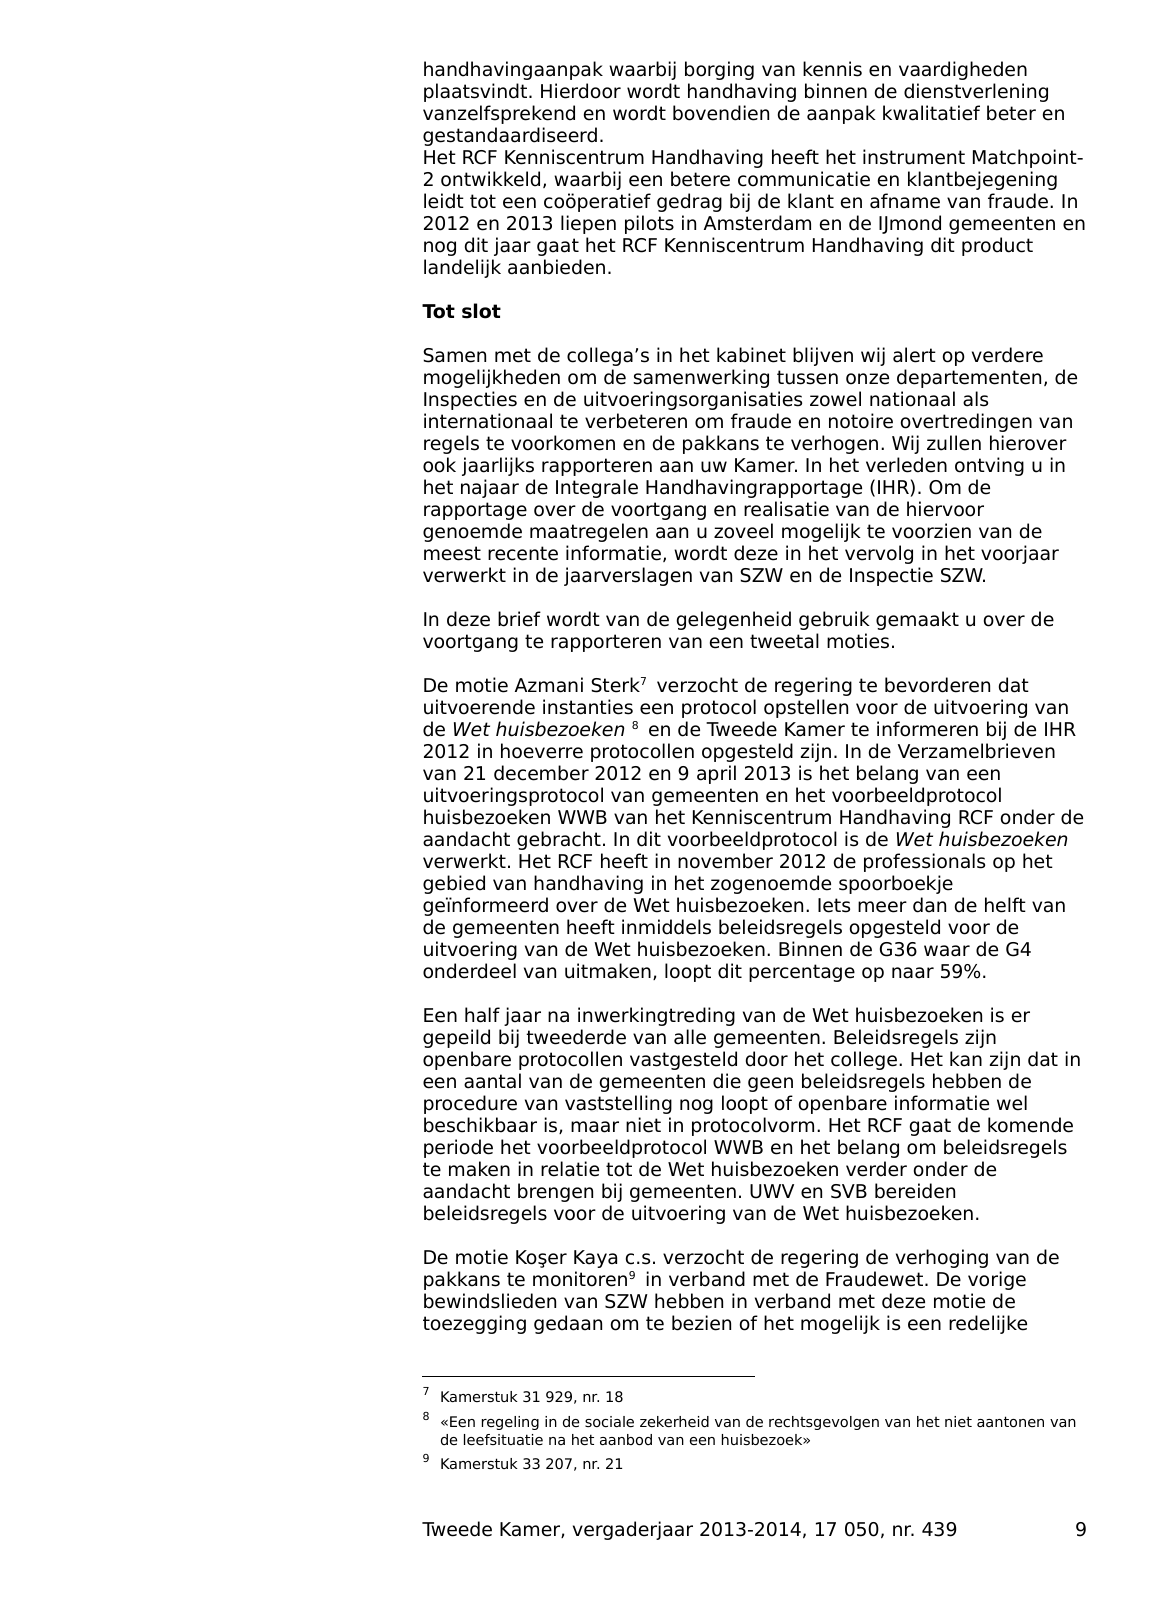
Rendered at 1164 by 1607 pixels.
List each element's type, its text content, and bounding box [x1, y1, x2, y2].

text In deze brief wordt van de gelegenheid gebruik gemaakt u over de voortgang te rapporteren van een tweetal moties. [422, 609, 1087, 653]
text Samen met de collega’s in het kabinet blijven wij alert op verdere mogelijkheden om de samenwerking tussen onze departementen, de Inspecties en de uitvoeringsorganisaties zowel nationaal als internationaal te verbeteren om fraude en notoire overtredingen van regels te voorkomen en de pakkans te verhogen. Wij zullen hierover ook jaarlijks rapporteren aan uw Kamer. In het verleden ontving u in het najaar de Integrale Handhavingrapportage (IHR). Om de rapportage over de voortgang en realisatie van de hiervoor genoemde maatregelen aan u zoveel mogelijk te voorzien van de meest recente informatie, wordt deze in het vervolg in het voorjaar verwerkt in de jaarverslagen van SZW en de Inspectie SZW. [422, 345, 1087, 587]
text De motie Azmani Sterk verzocht de regering te bevorderen dat uitvoerende instanties een protocol opstellen voor de uitvoering van de Wet huisbezoeken en de Tweede Kamer te informeren bij de IHR 2012 in hoeverre protocollen opgesteld zijn. In de Verzamelbrieven van 21 december 2012 en 9 april 2013 is het belang van een uitvoeringsprotocol van gemeenten en het voorbeeldprotocol huisbezoeken WWB van het Kenniscentrum Handhaving RCF onder de aandacht gebracht. In dit voorbeeldprotocol is de Wet huisbezoeken verwerkt. Het RCF heeft in november 2012 de professionals op het gebied van handhaving in het zogenoemde spoorboekje geïnformeerd over de Wet huisbezoeken. Iets meer dan de helft van de gemeenten heeft inmiddels beleidsregels opgesteld voor de uitvoering van de Wet huisbezoeken. Binnen de G36 waar de G4 onderdeel van uitmaken, loopt dit percentage op naar 59%. [422, 675, 1087, 983]
text handhavingaanpak waarbij borging van kennis en vaardigheden plaatsvindt. Hierdoor wordt handhaving binnen de dienstverlening vanzelfsprekend en wordt bovendien de aanpak kwalitatief beter en gestandaardiseerd. [422, 59, 1087, 147]
subtitle Tot slot [422, 301, 1087, 323]
text «Een regeling in de sociale zekerheid van de rechtsgevolgen van het niet aantonen van de leefsituatie na het aanbod van een huisbezoek» [422, 1410, 1087, 1449]
text Kamerstuk 31 929, nr. 18 [422, 1385, 1087, 1407]
text Een half jaar na inwerkingtreding van de Wet huisbezoeken is er gepeild bij tweederde van alle gemeenten. Beleidsregels zijn openbare protocollen vastgesteld door het college. Het kan zijn dat in een aantal van de gemeenten die geen beleidsregels hebben de procedure van vaststelling nog loopt of openbare informatie wel beschikbaar is, maar niet in protocolvorm. Het RCF gaat de komende periode het voorbeeldprotocol WWB en het belang om beleidsregels te maken in relatie tot de Wet huisbezoeken verder onder de aandacht brengen bij gemeenten. UWV en SVB bereiden beleidsregels voor de uitvoering van de Wet huisbezoeken. [422, 1005, 1087, 1225]
text Kamerstuk 33 207, nr. 21 [422, 1452, 1087, 1474]
text De motie Koşer Kaya c.s. verzocht de regering de verhoging van de pakkans te monitoren in verband met de Fraudewet. De vorige bewindslieden van SZW hebben in verband met deze motie de toezegging gedaan om te bezien of het mogelijk is een redelijke [422, 1247, 1087, 1335]
text Het RCF Kenniscentrum Handhaving heeft het instrument Matchpoint-2 ontwikkeld, waarbij een betere communicatie en klantbejegening leidt tot een coöperatief gedrag bij de klant en afname van fraude. In 2012 en 2013 liepen pilots in Amsterdam en de IJmond gemeenten en nog dit jaar gaat het RCF Kenniscentrum Handhaving dit product landelijk aanbieden. [422, 147, 1087, 279]
